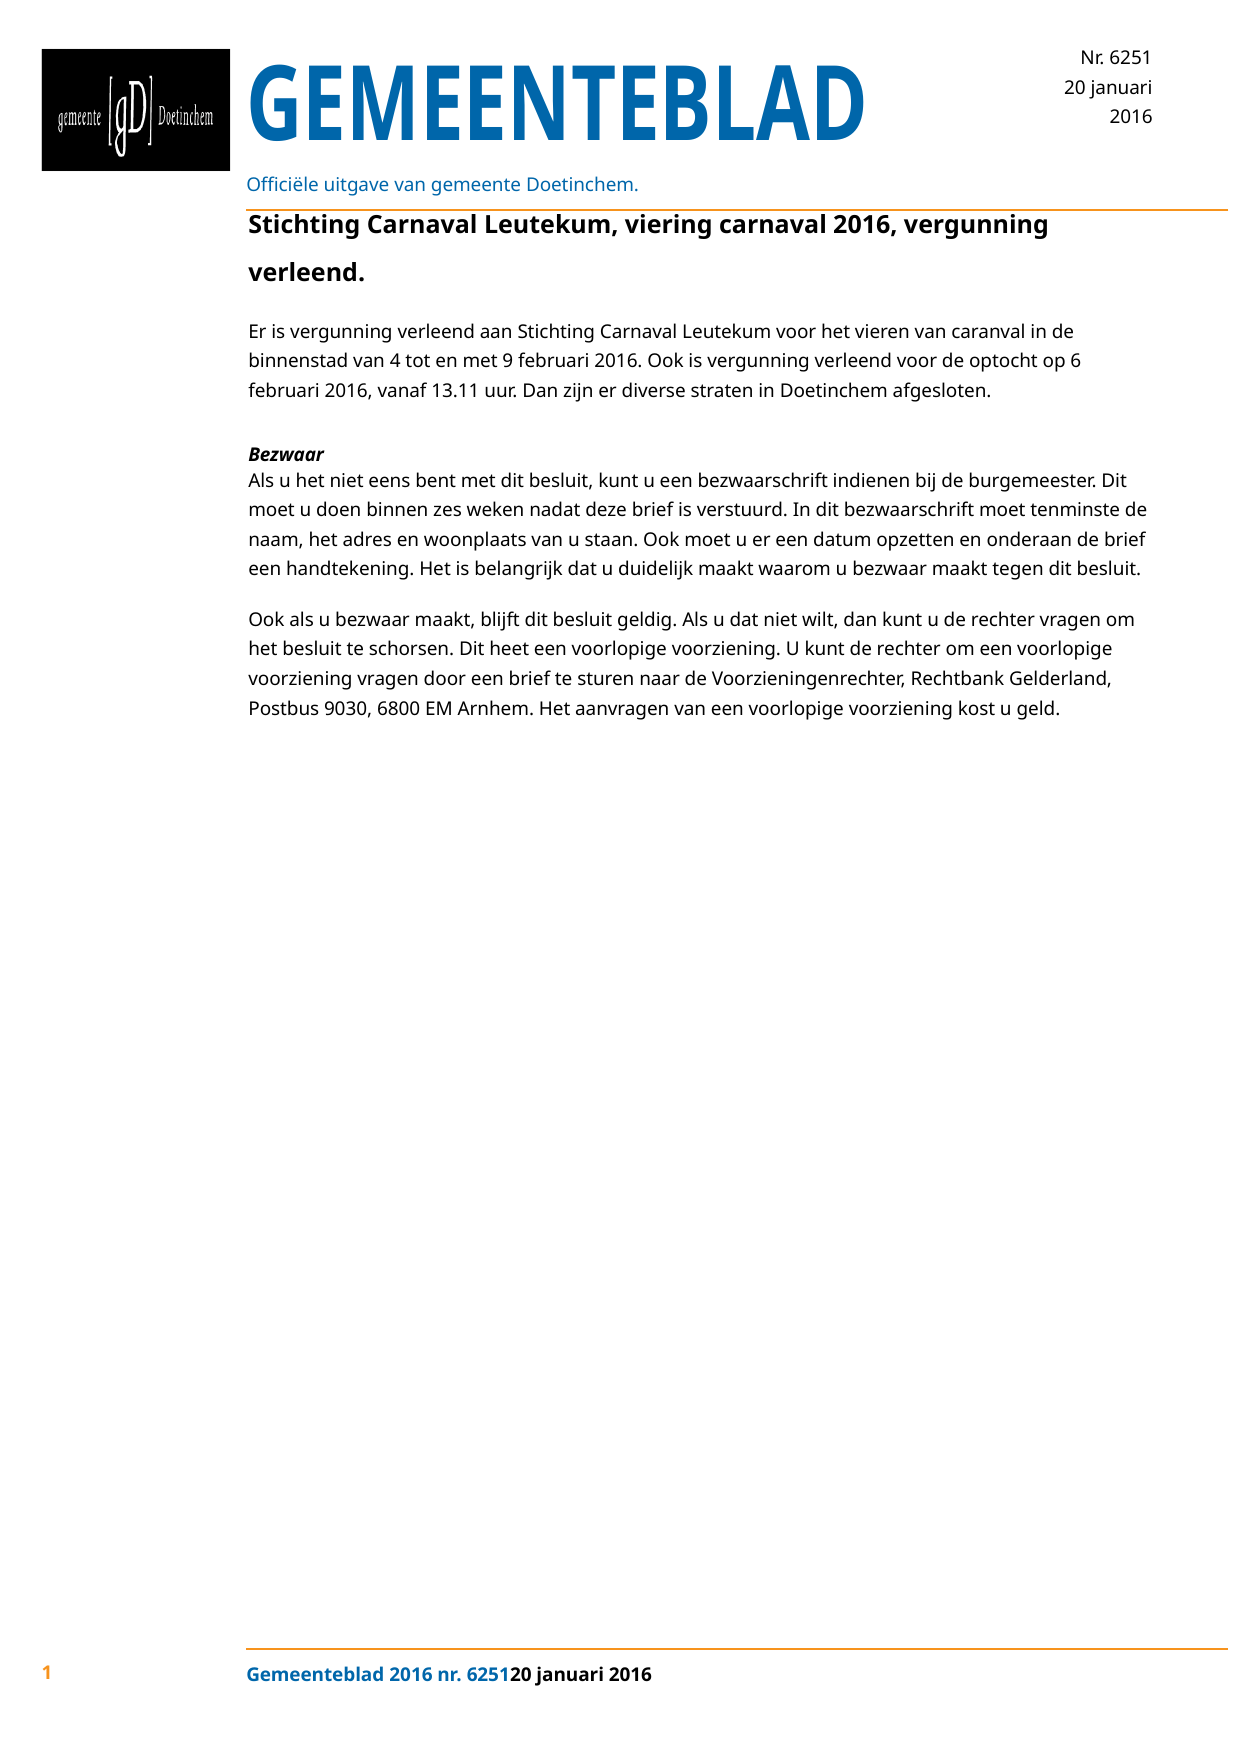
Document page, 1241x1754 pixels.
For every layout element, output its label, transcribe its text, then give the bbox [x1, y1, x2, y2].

picture [41, 47, 231, 172]
text Bezwaar [248, 441, 1152, 467]
text Er is vergunning verleend aan Stichting Carnaval Leutekum voor het vieren van caranval in de binnenstad van 4 tot en met 9 februari 2016. Ook is vergunning verleend voor de optocht op 6 februari 2016, vanaf 13.11 uur. Dan zijn er diverse straten in Doetinchem afgesloten. [248, 318, 1152, 403]
text Ook als u bezwaar maakt, blijft dit besluit geldig. Als u dat niet wilt, dan kunt u de rechter vragen om het besluit te schorsen. Dit heet een voorlopige voorziening. U kunt de rechter om een voorlopige voorziening vragen door een brief te sturen naar de Voorzieningenrechter, Rechtbank Gelderland, Postbus 9030, 6800 EM Arnhem. Het aanvragen van een voorlopige voorziening kost u geld. [248, 606, 1152, 720]
text Als u het niet eens bent met dit besluit, kunt u een bezwaarschrift indienen bij de burgemeester. Dit moet u doen binnen zes weken nadat deze brief is verstuurd. In dit bezwaarschrift moet tenminste de naam, het adres en woonplaats van u staan. Ook moet u er een datum opzetten en onderaan de brief een handtekening. Het is belangrijk dat u duidelijk maakt waarom u bezwaar maakt tegen dit besluit. [248, 467, 1152, 581]
text Stichting Carnaval Leutekum, viering carnaval 2016, vergunning verleend. [248, 211, 1152, 288]
